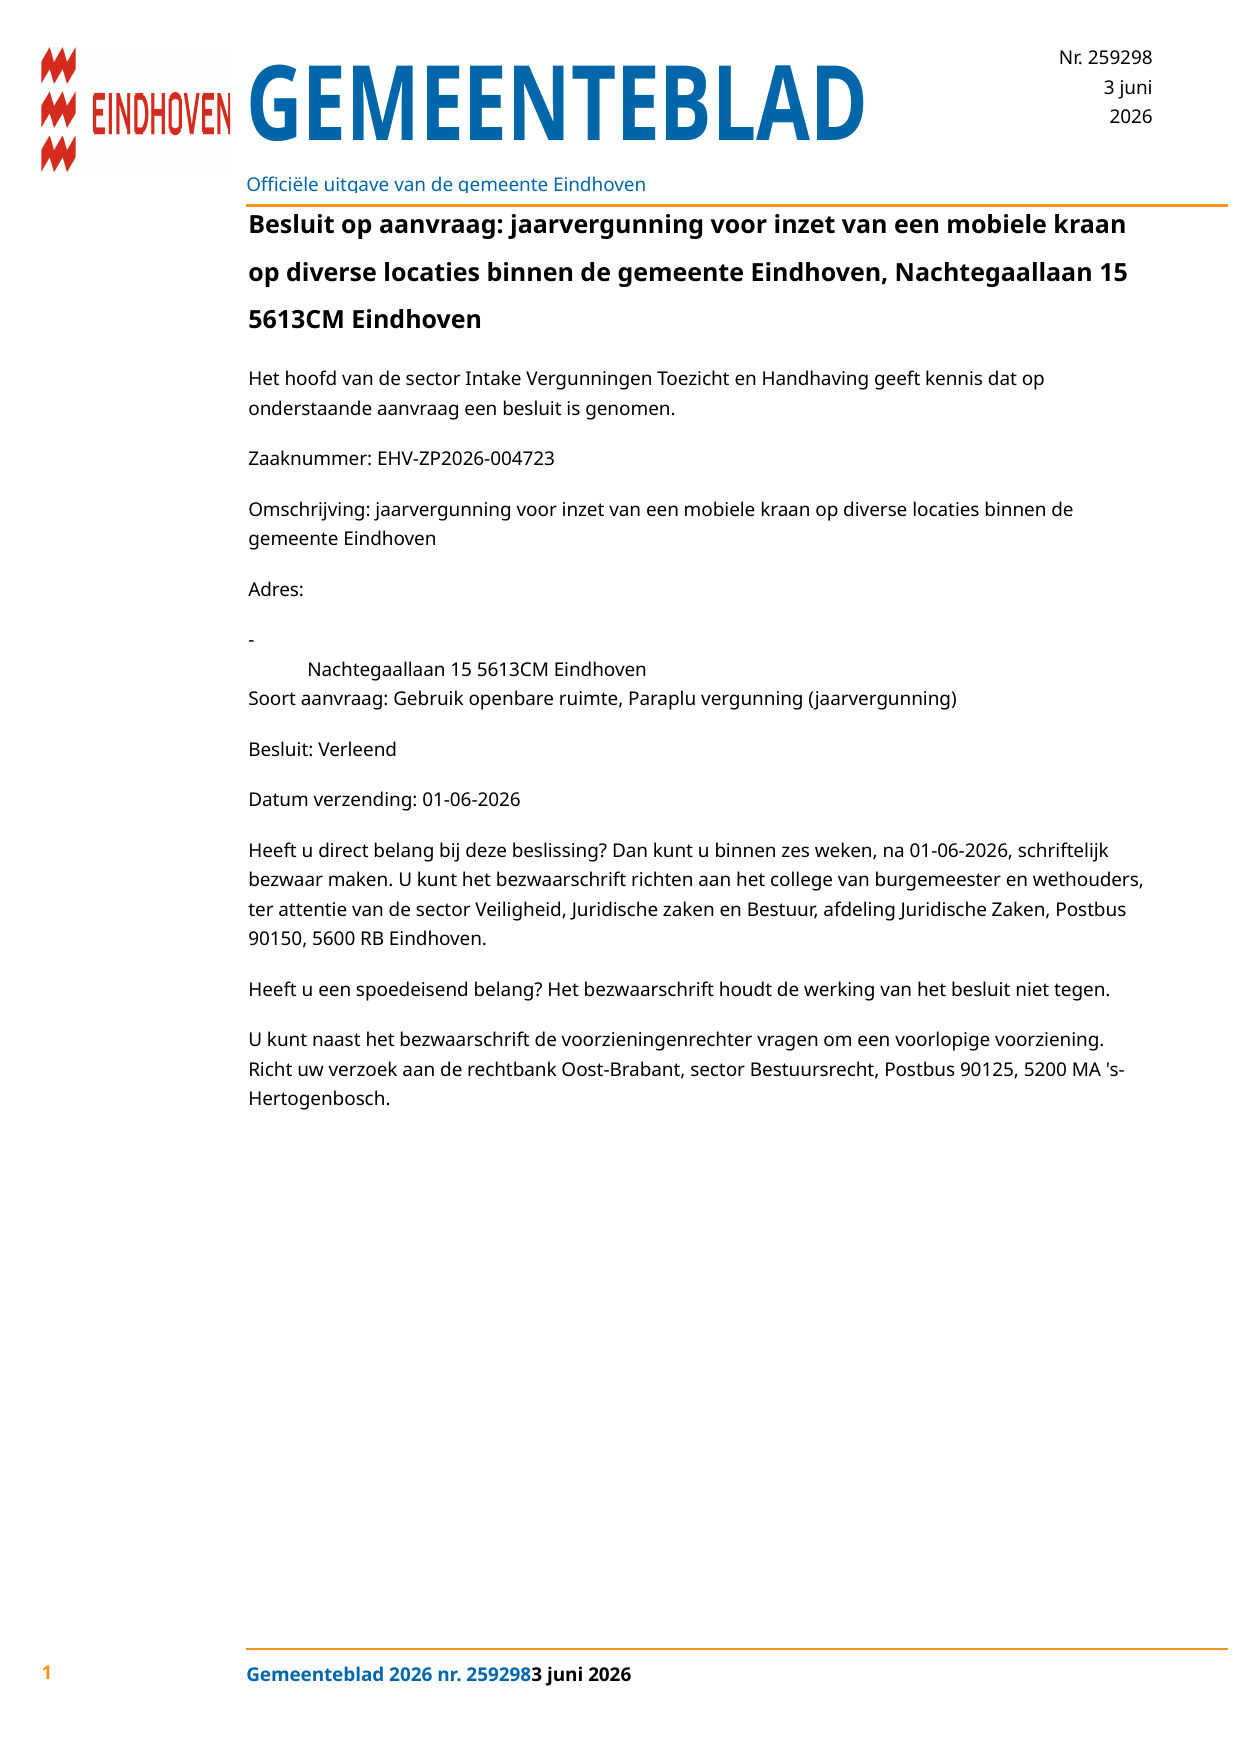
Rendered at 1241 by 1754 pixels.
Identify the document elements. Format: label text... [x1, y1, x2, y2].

text Datum verzending: 01-06-2026 [248, 786, 1152, 812]
picture [41, 47, 231, 172]
text Soort aanvraag: Gebruik openbare ruimte, Paraplu vergunning (jaarvergunning) [248, 686, 1152, 711]
list Nachtegaallaan 15 5613CM Eindhoven [248, 656, 1152, 682]
text U kunt naast het bezwaarschrift de voorzieningenrechter vragen om een voorlopige voorziening. Richt uw verzoek aan de rechtbank Oost-Brabant, sector Bestuursrecht, Postbus 90125, 5200 MA 's-Hertogenbosch. [248, 1026, 1152, 1111]
text Zaaknummer: EHV-ZP2026-004723 [248, 446, 1152, 471]
text Heeft u direct belang bij deze beslissing? Dan kunt u binnen zes weken, na 01-06-2026, schriftelijk bezwaar maken. U kunt het bezwaarschrift richten aan het college van burgemeester en wethouders, ter attentie van de sector Veiligheid, Juridische zaken en Bestuur, afdeling Juridische Zaken, Postbus 90150, 5600 RB Eindhoven. [248, 837, 1152, 951]
text Heeft u een spoedeisend belang? Het bezwaarschrift houdt de werking van het besluit niet tegen. [248, 976, 1152, 1002]
text Het hoofd van de sector Intake Vergunningen Toezicht en Handhaving geeft kennis dat op onderstaande aanvraag een besluit is genomen. [248, 366, 1152, 421]
text Omschrijving: jaarvergunning voor inzet van een mobiele kraan op diverse locaties binnen de gemeente Eindhoven [248, 496, 1152, 551]
text Besluit op aanvraag: jaarvergunning voor inzet van een mobiele kraan op diverse locaties binnen de gemeente Eindhoven, Nachtegaallaan 15 5613CM Eindhoven [248, 207, 1152, 336]
text Adres: [248, 576, 1152, 602]
text Besluit: Verleend [248, 736, 1152, 762]
